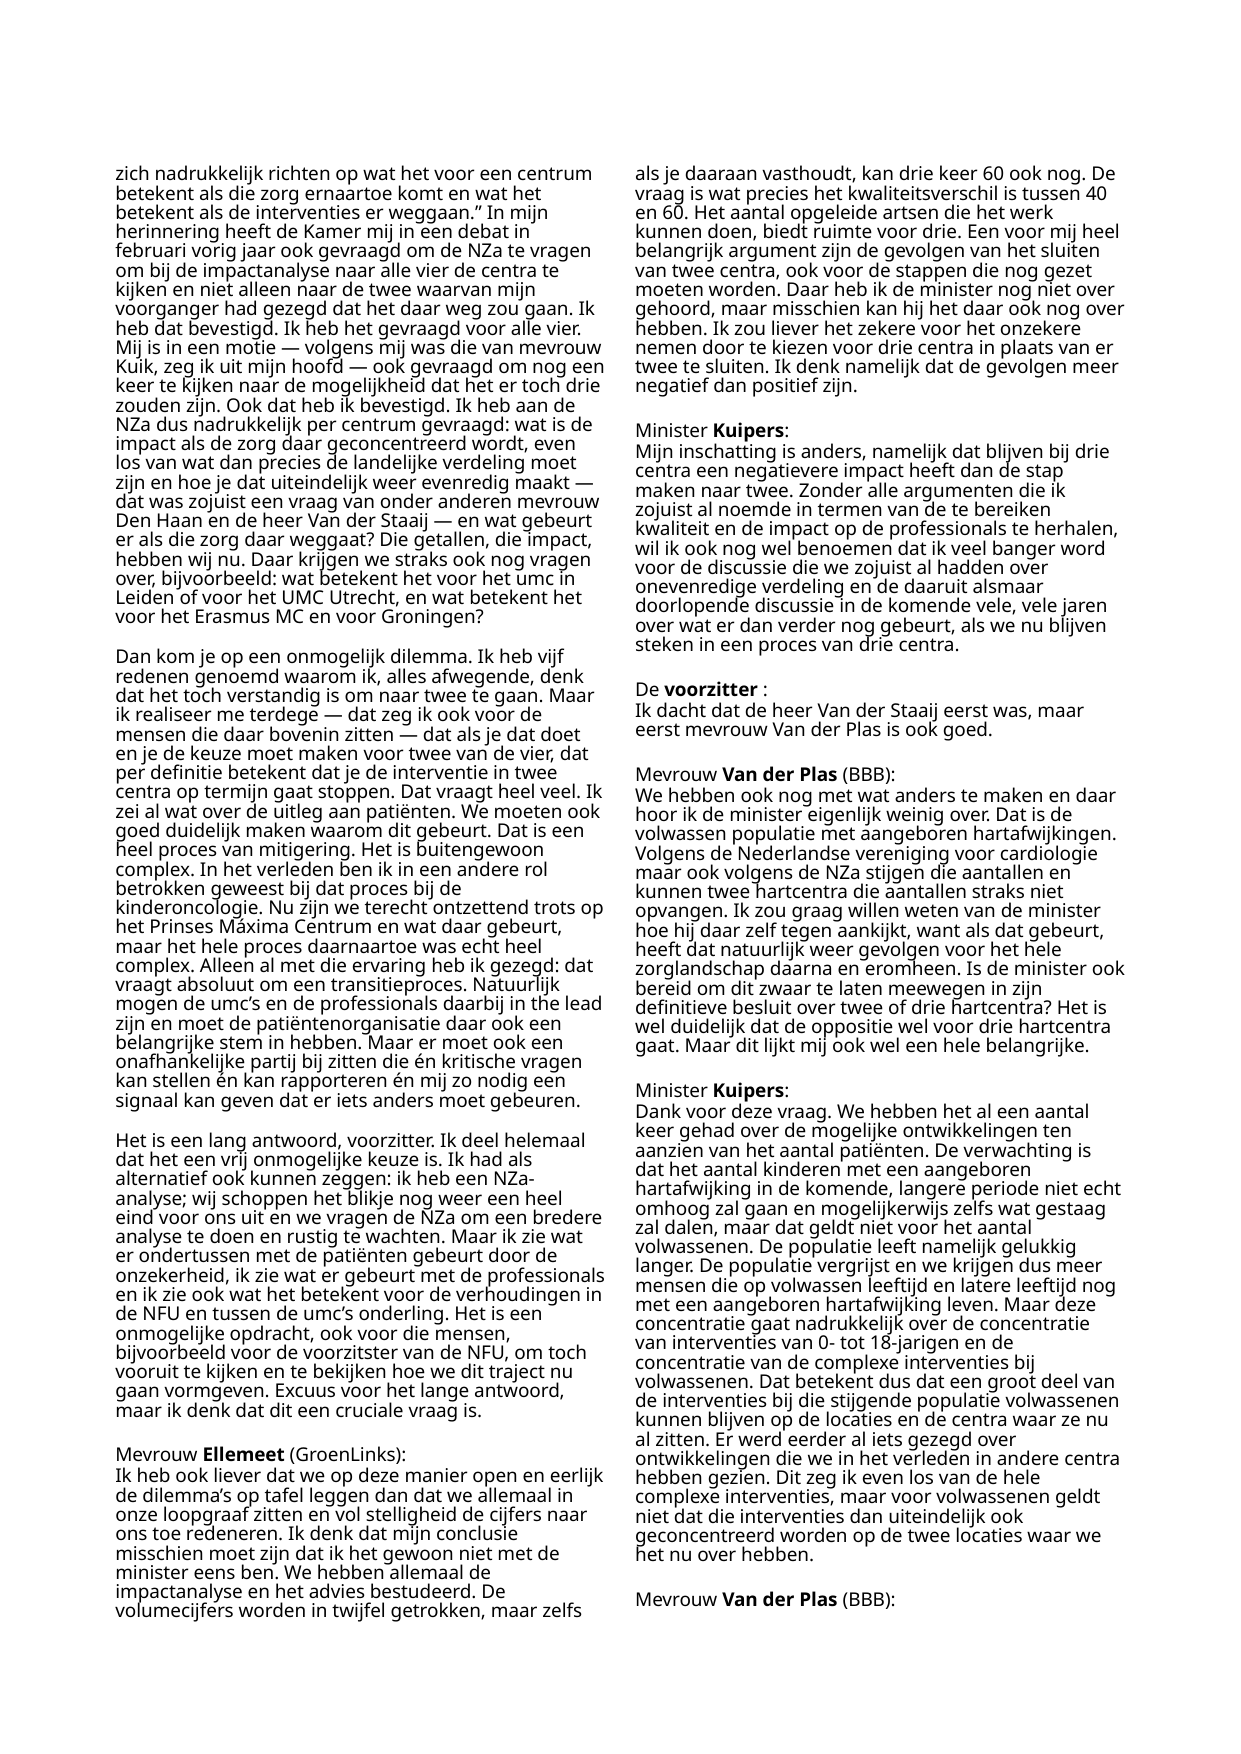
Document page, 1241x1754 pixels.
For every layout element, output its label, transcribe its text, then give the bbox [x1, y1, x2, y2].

text Mijn inschatting is anders, namelijk dat blijven bij drie centra een negatievere impact heeft dan de stap maken naar twee. Zonder alle argumenten die ik zojuist al noemde in termen van de te bereiken kwaliteit en de impact op de professionals te herhalen, wil ik ook nog wel benoemen dat ik veel banger word voor de discussie die we zojuist al hadden over onevenredige verdeling en de daaruit alsmaar doorlopende discussie in de komende vele, vele jaren over wat er dan verder nog gebeurt, als we nu blijven steken in een proces van drie centra. [635, 443, 1125, 655]
text zich nadrukkelijk richten op wat het voor een centrum betekent als die zorg ernaartoe komt en wat het betekent als de interventies er weggaan.” In mijn herinnering heeft de Kamer mij in een debat in februari vorig jaar ook gevraagd om de NZa te vragen om bij de impactanalyse naar alle vier de centra te kijken en niet alleen naar de twee waarvan mijn voorganger had gezegd dat het daar weg zou gaan. Ik heb dat bevestigd. Ik heb het gevraagd voor alle vier. Mij is in een motie — volgens mij was die van mevrouw Kuik, zeg ik uit mijn hoofd — ook gevraagd om nog een keer te kijken naar de mogelijkheid dat het er toch drie zouden zijn. Ook dat heb ik bevestigd. Ik heb aan de NZa dus nadrukkelijk per centrum gevraagd: wat is de impact als de zorg daar geconcentreerd wordt, even los van wat dan precies de landelijke verdeling moet zijn en hoe je dat uiteindelijk weer evenredig maakt — dat was zojuist een vraag van onder anderen mevrouw Den Haan en de heer Van der Staaij — en wat gebeurt er als die zorg daar weggaat? Die getallen, die impact, hebben wij nu. Daar krijgen we straks ook nog vragen over, bijvoorbeeld: wat betekent het voor het umc in Leiden of voor het UMC Utrecht, en wat betekent het voor het Erasmus MC en voor Groningen? [115, 165, 605, 628]
text Het is een lang antwoord, voorzitter. Ik deel helemaal dat het een vrij onmogelijke keuze is. Ik had als alternatief ook kunnen zeggen: ik heb een NZa-analyse; wij schoppen het blikje nog weer een heel eind voor ons uit en we vragen de NZa om een bredere analyse te doen en rustig te wachten. Maar ik zie wat er ondertussen met de patiënten gebeurt door de onzekerheid, ik zie wat er gebeurt met de professionals en ik zie ook wat het betekent voor de verhoudingen in de NFU en tussen de umc’s onderling. Het is een onmogelijke opdracht, ook voor die mensen, bijvoorbeeld voor de voorzitster van de NFU, om toch vooruit te kijken en te bekijken hoe we dit traject nu gaan vormgeven. Excuus voor het lange antwoord, maar ik denk dat dit een cruciale vraag is. [115, 1132, 605, 1421]
text Minister Kuipers: [635, 1077, 1125, 1103]
text Mevrouw Ellemeet (GroenLinks): [115, 1442, 605, 1467]
text Minister Kuipers: [635, 417, 1125, 443]
text Ik heb ook liever dat we op deze manier open en eerlijk de dilemma’s op tafel leggen dan dat we allemaal in onze loopgraaf zitten en vol stelligheid de cijfers naar ons toe redeneren. Ik denk dat mijn conclusie misschien moet zijn dat ik het gewoon niet met de minister eens ben. We hebben allemaal de impactanalyse en het advies bestudeerd. De volumecijfers worden in twijfel getrokken, maar zelfs [115, 1467, 605, 1622]
text Dank voor deze vraag. We hebben het al een aantal keer gehad over de mogelijke ontwikkelingen ten aanzien van het aantal patiënten. De verwachting is dat het aantal kinderen met een aangeboren hartafwijking in de komende, langere periode niet echt omhoog zal gaan en mogelijkerwijs zelfs wat gestaag zal dalen, maar dat geldt niet voor het aantal volwassenen. De populatie leeft namelijk gelukkig langer. De populatie vergrijst en we krijgen dus meer mensen die op volwassen leeftijd en latere leeftijd nog met een aangeboren hartafwijking leven. Maar deze concentratie gaat nadrukkelijk over de concentratie van interventies van 0- tot 18-jarigen en de concentratie van de complexe interventies bij volwassenen. Dat betekent dus dat een groot deel van de interventies bij die stijgende populatie volwassenen kunnen blijven op de locaties en de centra waar ze nu al zitten. Er werd eerder al iets gezegd over ontwikkelingen die we in het verleden in andere centra hebben gezien. Dit zeg ik even los van de hele complexe interventies, maar voor volwassenen geldt niet dat die interventies dan uiteindelijk ook geconcentreerd worden op de twee locaties waar we het nu over hebben. [635, 1103, 1125, 1566]
text Ik dacht dat de heer Van der Staaij eerst was, maar eerst mevrouw Van der Plas is ook goed. [635, 702, 1125, 740]
text Mevrouw Van der Plas (BBB): [635, 761, 1125, 787]
text We hebben ook nog met wat anders te maken en daar hoor ik de minister eigenlijk weinig over. Dat is de volwassen populatie met aangeboren hartafwijkingen. Volgens de Nederlandse vereniging voor cardiologie maar ook volgens de NZa stijgen die aantallen en kunnen twee hartcentra die aantallen straks niet opvangen. Ik zou graag willen weten van de minister hoe hij daar zelf tegen aankijkt, want als dat gebeurt, heeft dat natuurlijk weer gevolgen voor het hele zorglandschap daarna en eromheen. Is de minister ook bereid om dit zwaar te laten meewegen in zijn definitieve besluit over twee of drie hartcentra? Het is wel duidelijk dat de oppositie wel voor drie hartcentra gaat. Maar dit lijkt mij ook wel een hele belangrijke. [635, 787, 1125, 1057]
text De voorzitter : [635, 676, 1125, 702]
text als je daaraan vasthoudt, kan drie keer 60 ook nog. De vraag is wat precies het kwaliteitsverschil is tussen 40 en 60. Het aantal opgeleide artsen die het werk kunnen doen, biedt ruimte voor drie. Een voor mij heel belangrijk argument zijn de gevolgen van het sluiten van twee centra, ook voor de stappen die nog gezet moeten worden. Daar heb ik de minister nog niet over gehoord, maar misschien kan hij het daar ook nog over hebben. Ik zou liever het zekere voor het onzekere nemen door te kiezen voor drie centra in plaats van er twee te sluiten. Ik denk namelijk dat de gevolgen meer negatief dan positief zijn. [635, 165, 1125, 397]
text Mevrouw Van der Plas (BBB): [635, 1586, 1125, 1612]
text Dan kom je op een onmogelijk dilemma. Ik heb vijf redenen genoemd waarom ik, alles afwegende, denk dat het toch verstandig is om naar twee te gaan. Maar ik realiseer me terdege — dat zeg ik ook voor de mensen die daar bovenin zitten — dat als je dat doet en je de keuze moet maken voor twee van de vier, dat per definitie betekent dat je de interventie in twee centra op termijn gaat stoppen. Dat vraagt heel veel. Ik zei al wat over de uitleg aan patiënten. We moeten ook goed duidelijk maken waarom dit gebeurt. Dat is een heel proces van mitigering. Het is buitengewoon complex. In het verleden ben ik in een andere rol betrokken geweest bij dat proces bij de kinderoncologie. Nu zijn we terecht ontzettend trots op het Prinses Máxima Centrum en wat daar gebeurt, maar het hele proces daarnaartoe was echt heel complex. Alleen al met die ervaring heb ik gezegd: dat vraagt absoluut om een transitieproces. Natuurlijk mogen de umc’s en de professionals daarbij in the lead zijn en moet de patiëntenorganisatie daar ook een belangrijke stem in hebben. Maar er moet ook een onafhankelijke partij bij zitten die én kritische vragen kan stellen én kan rapporteren én mij zo nodig een signaal kan geven dat er iets anders moet gebeuren. [115, 648, 605, 1111]
